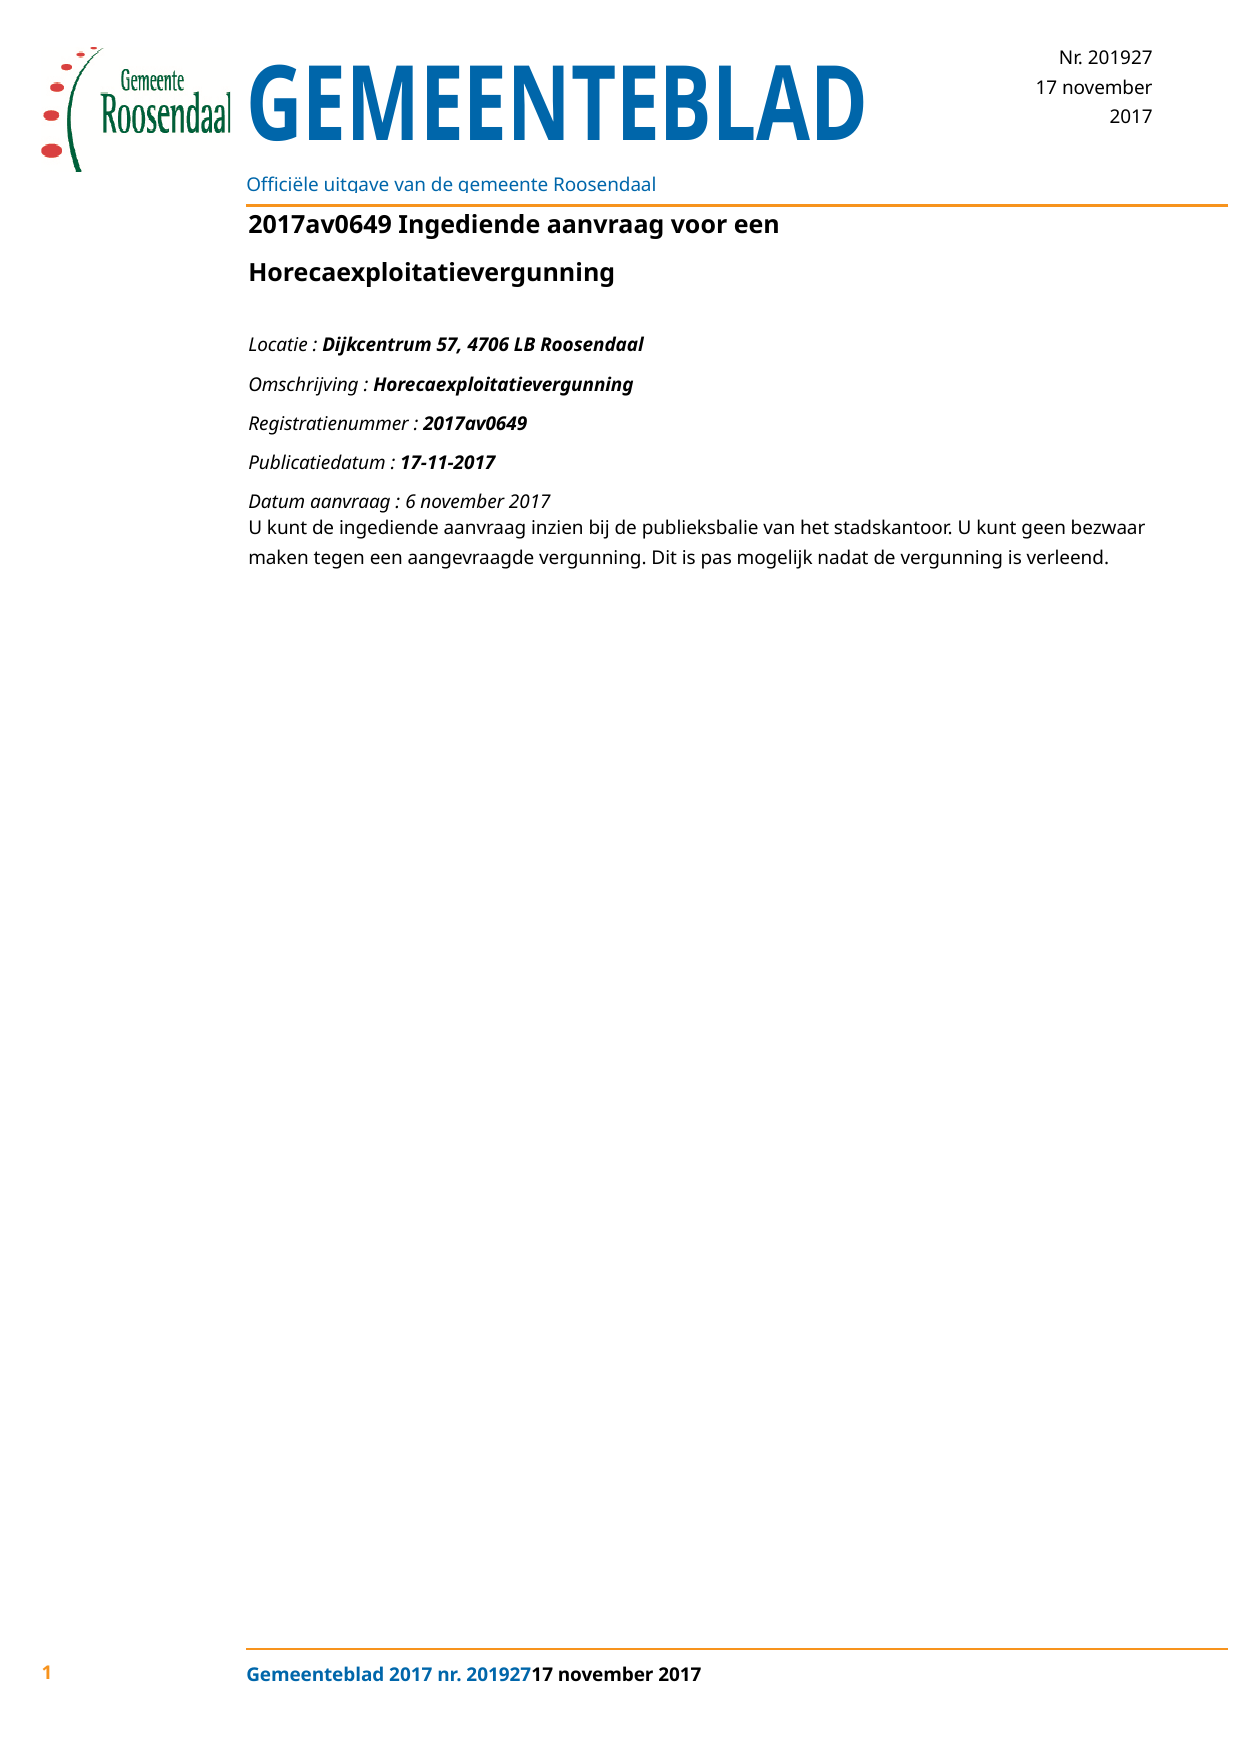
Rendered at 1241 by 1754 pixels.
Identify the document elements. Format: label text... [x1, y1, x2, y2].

text Datum aanvraag : 6 november 2017 [248, 488, 1152, 514]
text Publicatiedatum : 17-11-2017 [248, 449, 1152, 475]
picture [41, 47, 231, 172]
text U kunt de ingediende aanvraag inzien bij de publieksbalie van het stadskantoor. U kunt geen bezwaar maken tegen een aangevraagde vergunning. Dit is pas mogelijk nadat de vergunning is verleend. [248, 514, 1152, 569]
text Omschrijving : Horecaexploitatievergunning [248, 371, 1152, 396]
text Locatie : Dijkcentrum 57, 4706 LB Roosendaal [248, 331, 1152, 357]
text 2017av0649 Ingediende aanvraag voor een Horecaexploitatievergunning [248, 207, 1152, 288]
text Registratienummer : 2017av0649 [248, 410, 1152, 436]
